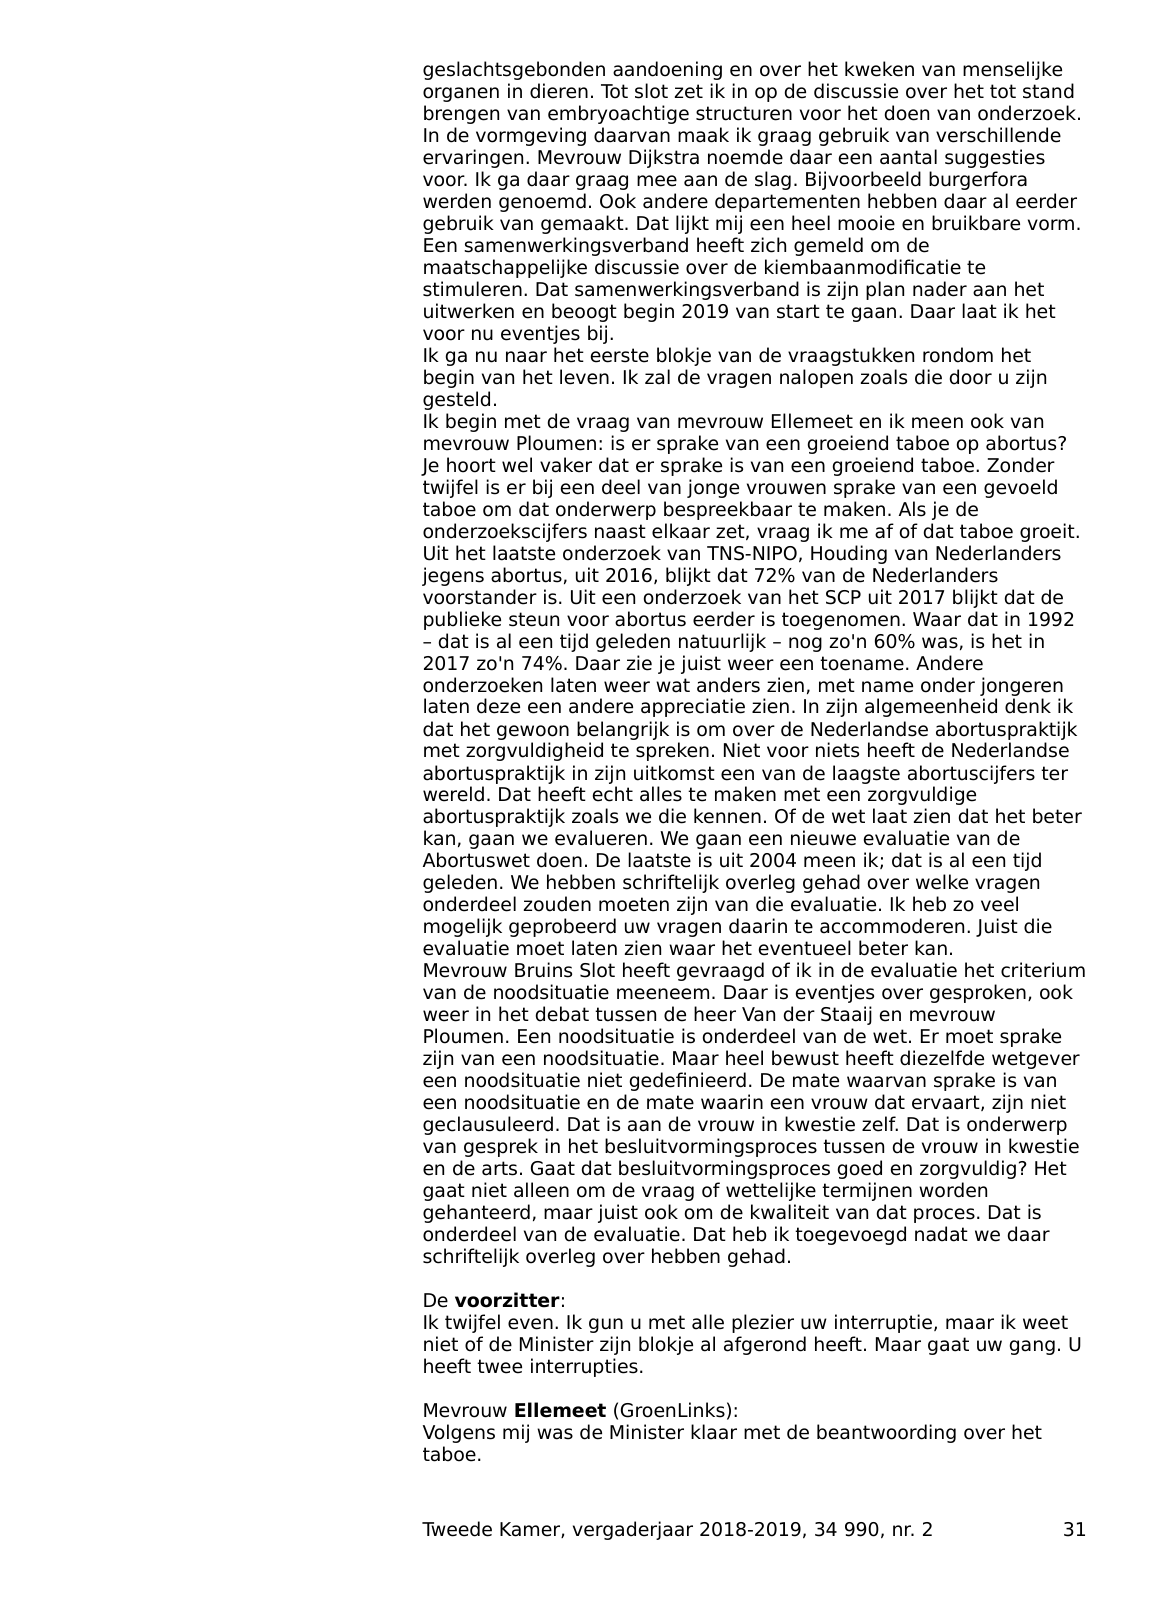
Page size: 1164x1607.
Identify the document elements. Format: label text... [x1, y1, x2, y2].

text De voorzitter: [422, 1290, 1087, 1312]
text Ik twijfel even. Ik gun u met alle plezier uw interruptie, maar ik weet niet of de Minister zijn blokje al afgerond heeft. Maar gaat uw gang. U heeft twee interrupties. [422, 1312, 1087, 1378]
text Ik ga nu naar het eerste blokje van de vraagstukken rondom het begin van het leven. Ik zal de vragen nalopen zoals die door u zijn gesteld. [422, 345, 1087, 411]
text Ik begin met de vraag van mevrouw Ellemeet en ik meen ook van mevrouw Ploumen: is er sprake van een groeiend taboe op abortus? Je hoort wel vaker dat er sprake is van een groeiend taboe. Zonder twijfel is er bij een deel van jonge vrouwen sprake van een gevoeld taboe om dat onderwerp bespreekbaar te maken. Als je de onderzoekscijfers naast elkaar zet, vraag ik me af of dat taboe groeit. Uit het laatste onderzoek van TNS-NIPO, Houding van Nederlanders jegens abortus, uit 2016, blijkt dat 72% van de Nederlanders voorstander is. Uit een onderzoek van het SCP uit 2017 blijkt dat de publieke steun voor abortus eerder is toegenomen. Waar dat in 1992 – dat is al een tijd geleden natuurlijk – nog zo'n 60% was, is het in 2017 zo'n 74%. Daar zie je juist weer een toename. Andere onderzoeken laten weer wat anders zien, met name onder jongeren laten deze een andere appreciatie zien. In zijn algemeenheid denk ik dat het gewoon belangrijk is om over de Nederlandse abortuspraktijk met zorgvuldigheid te spreken. Niet voor niets heeft de Nederlandse abortuspraktijk in zijn uitkomst een van de laagste abortuscijfers ter wereld. Dat heeft echt alles te maken met een zorgvuldige abortuspraktijk zoals we die kennen. Of de wet laat zien dat het beter kan, gaan we evalueren. We gaan een nieuwe evaluatie van de Abortuswet doen. De laatste is uit 2004 meen ik; dat is al een tijd geleden. We hebben schriftelijk overleg gehad over welke vragen onderdeel zouden moeten zijn van die evaluatie. Ik heb zo veel mogelijk geprobeerd uw vragen daarin te accommoderen. Juist die evaluatie moet laten zien waar het eventueel beter kan. [422, 411, 1087, 960]
text Mevrouw Bruins Slot heeft gevraagd of ik in de evaluatie het criterium van de noodsituatie meeneem. Daar is eventjes over gesproken, ook weer in het debat tussen de heer Van der Staaij en mevrouw Ploumen. Een noodsituatie is onderdeel van de wet. Er moet sprake zijn van een noodsituatie. Maar heel bewust heeft diezelfde wetgever een noodsituatie niet gedefinieerd. De mate waarvan sprake is van een noodsituatie en de mate waarin een vrouw dat ervaart, zijn niet geclausuleerd. Dat is aan de vrouw in kwestie zelf. Dat is onderwerp van gesprek in het besluitvormingsproces tussen de vrouw in kwestie en de arts. Gaat dat besluitvormingsproces goed en zorgvuldig? Het gaat niet alleen om de vraag of wettelijke termijnen worden gehanteerd, maar juist ook om de kwaliteit van dat proces. Dat is onderdeel van de evaluatie. Dat heb ik toegevoegd nadat we daar schriftelijk overleg over hebben gehad. [422, 960, 1087, 1268]
text geslachtsgebonden aandoening en over het kweken van menselijke organen in dieren. Tot slot zet ik in op de discussie over het tot stand brengen van embryoachtige structuren voor het doen van onderzoek. In de vormgeving daarvan maak ik graag gebruik van verschillende ervaringen. Mevrouw Dijkstra noemde daar een aantal suggesties voor. Ik ga daar graag mee aan de slag. Bijvoorbeeld burgerfora werden genoemd. Ook andere departementen hebben daar al eerder gebruik van gemaakt. Dat lijkt mij een heel mooie en bruikbare vorm. Een samenwerkingsverband heeft zich gemeld om de maatschappelijke discussie over de kiembaanmodificatie te stimuleren. Dat samenwerkingsverband is zijn plan nader aan het uitwerken en beoogt begin 2019 van start te gaan. Daar laat ik het voor nu eventjes bij. [422, 59, 1087, 345]
text Mevrouw Ellemeet (GroenLinks): [422, 1400, 1087, 1422]
text Volgens mij was de Minister klaar met de beantwoording over het taboe. [422, 1422, 1087, 1466]
